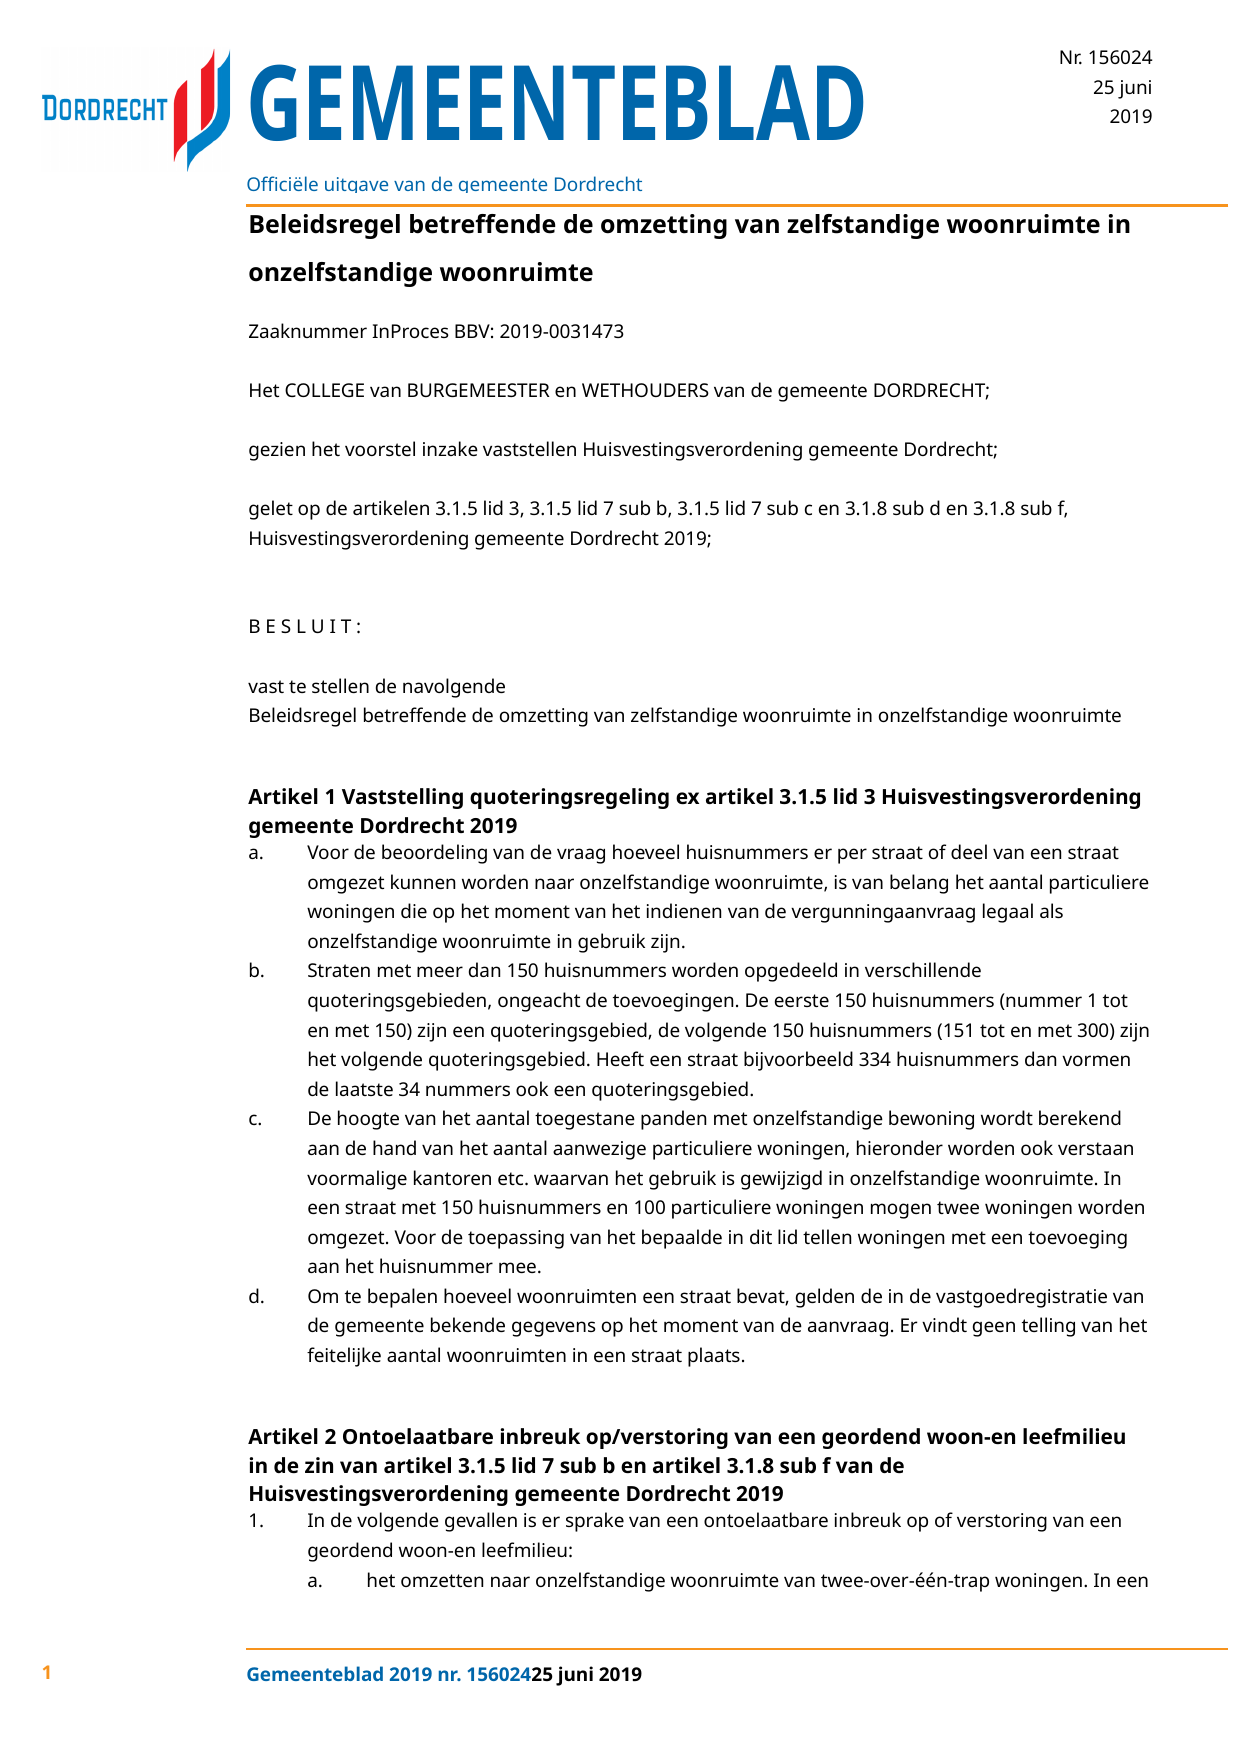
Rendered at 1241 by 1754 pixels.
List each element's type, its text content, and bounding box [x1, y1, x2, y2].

list Straten met meer dan 150 huisnummers worden opgedeeld in verschillende quoteringsgebieden, ongeacht de toevoegingen. De eerste 150 huisnummers (nummer 1 tot en met 150) zijn een quoteringsgebied, de volgende 150 huisnummers (151 tot en met 300) zijn het volgende quoteringsgebied. Heeft een straat bijvoorbeeld 334 huisnummers dan vormen de laatste 34 nummers ook een quoteringsgebied. [248, 958, 1152, 1102]
text Artikel 2 Ontoelaatbare inbreuk op/verstoring van een geordend woon-en leefmilieu in de zin van artikel 3.1.5 lid 7 sub b en artikel 3.1.8 sub f van de Huisvestingsverordening gemeente Dordrecht 2019 [248, 1422, 1152, 1508]
text gelet op de artikelen 3.1.5 lid 3, 3.1.5 lid 7 sub b, 3.1.5 lid 7 sub c en 3.1.8 sub d en 3.1.8 sub f, Huisvestingsverordening gemeente Dordrecht 2019; [248, 495, 1152, 551]
text B E S L U I T : [248, 614, 1152, 639]
picture [41, 47, 231, 172]
text vast te stellen de navolgende [248, 673, 1152, 699]
text Het COLLEGE van BURGEMEESTER en WETHOUDERS van de gemeente DORDRECHT; [248, 377, 1152, 403]
text Artikel 1 Vaststelling quoteringsregeling ex artikel 3.1.5 lid 3 Huisvestingsverordening gemeente Dordrecht 2019 [248, 782, 1152, 839]
text Zaaknummer InProces BBV: 2019-0031473 [248, 318, 1152, 344]
text gezien het voorstel inzake vaststellen Huisvestingsverordening gemeente Dordrecht; [248, 436, 1152, 462]
list Voor de beoordeling van de vraag hoeveel huisnummers er per straat of deel van een straat omgezet kunnen worden naar onzelfstandige woonruimte, is van belang het aantal particuliere woningen die op het moment van het indienen van de vergunningaanvraag legaal als onzelfstandige woonruimte in gebruik zijn. [248, 839, 1152, 954]
list het omzetten naar onzelfstandige woonruimte van twee-over-één-trap woningen. In een [307, 1567, 1152, 1592]
list Om te bepalen hoeveel woonruimten een straat bevat, gelden de in de vastgoedregistratie van de gemeente bekende gegevens op het moment van de aanvraag. Er vindt geen telling van het feitelijke aantal woonruimten in een straat plaats. [248, 1283, 1152, 1368]
list De hoogte van het aantal toegestane panden met onzelfstandige bewoning wordt berekend aan de hand van het aantal aanwezige particuliere woningen, hieronder worden ook verstaan voormalige kantoren etc. waarvan het gebruik is gewijzigd in onzelfstandige woonruimte. In een straat met 150 huisnummers en 100 particuliere woningen mogen twee woningen worden omgezet. Voor de toepassing van het bepaalde in dit lid tellen woningen met een toevoeging aan het huisnummer mee. [248, 1106, 1152, 1279]
text Beleidsregel betreffende de omzetting van zelfstandige woonruimte in onzelfstandige woonruimte [248, 207, 1152, 288]
list In de volgende gevallen is er sprake van een ontoelaatbare inbreuk op of verstoring van een geordend woon-en leefmilieu: [248, 1508, 1152, 1563]
text Beleidsregel betreffende de omzetting van zelfstandige woonruimte in onzelfstandige woonruimte [248, 702, 1152, 728]
